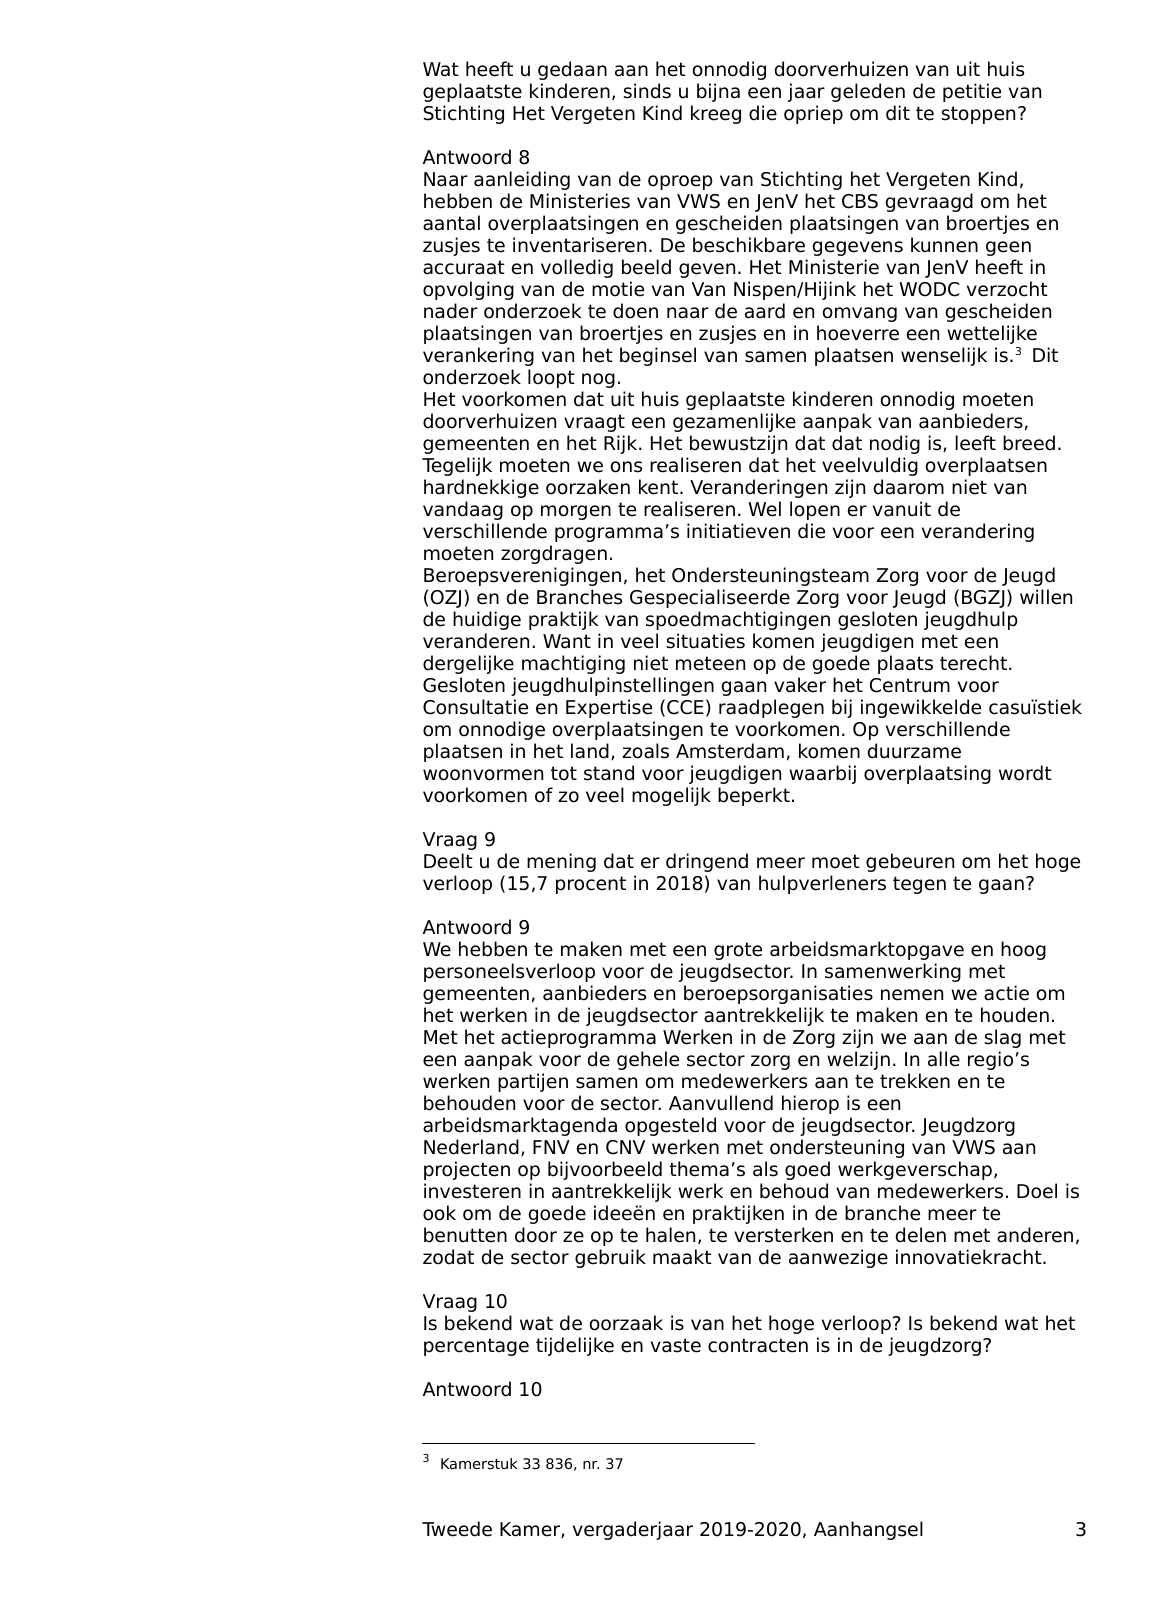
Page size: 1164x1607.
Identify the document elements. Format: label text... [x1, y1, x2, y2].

text Het voorkomen dat uit huis geplaatste kinderen onnodig moeten doorverhuizen vraagt een gezamenlijke aanpak van aanbieders, gemeenten en het Rijk. Het bewustzijn dat dat nodig is, leeft breed. Tegelijk moeten we ons realiseren dat het veelvuldig overplaatsen hardnekkige oorzaken kent. Veranderingen zijn daarom niet van vandaag op morgen te realiseren. Wel lopen er vanuit de verschillende programma’s initiatieven die voor een verandering moeten zorgdragen. [422, 389, 1087, 565]
text Antwoord 9 [422, 917, 1087, 939]
text Antwoord 8 [422, 147, 1087, 169]
text Antwoord 10 [422, 1379, 1087, 1401]
text We hebben te maken met een grote arbeidsmarktopgave en hoog personeelsverloop voor de jeugdsector. In samenwerking met gemeenten, aanbieders en beroepsorganisaties nemen we actie om het werken in de jeugdsector aantrekkelijk te maken en te houden. Met het actieprogramma Werken in de Zorg zijn we aan de slag met een aanpak voor de gehele sector zorg en welzijn. In alle regio’s werken partijen samen om medewerkers aan te trekken en te behouden voor de sector. Aanvullend hierop is een arbeidsmarktagenda opgesteld voor de jeugdsector. Jeugdzorg Nederland, FNV en CNV werken met ondersteuning van VWS aan projecten op bijvoorbeeld thema’s als goed werkgeverschap, investeren in aantrekkelijk werk en behoud van medewerkers. Doel is ook om de goede ideeën en praktijken in de branche meer te benutten door ze op te halen, te versterken en te delen met anderen, zodat de sector gebruik maakt van de aanwezige innovatiekracht. [422, 939, 1087, 1268]
text Beroepsverenigingen, het Ondersteuningsteam Zorg voor de Jeugd (OZJ) en de Branches Gespecialiseerde Zorg voor Jeugd (BGZJ) willen de huidige praktijk van spoedmachtigingen gesloten jeugdhulp veranderen. Want in veel situaties komen jeugdigen met een dergelijke machtiging niet meteen op de goede plaats terecht. Gesloten jeugdhulpinstellingen gaan vaker het Centrum voor Consultatie en Expertise (CCE) raadplegen bij ingewikkelde casuïstiek om onnodige overplaatsingen te voorkomen. Op verschillende plaatsen in het land, zoals Amsterdam, komen duurzame woonvormen tot stand voor jeugdigen waarbij overplaatsing wordt voorkomen of zo veel mogelijk beperkt. [422, 565, 1087, 807]
text Kamerstuk 33 836, nr. 37 [422, 1452, 1087, 1474]
text Is bekend wat de oorzaak is van het hoge verloop? Is bekend wat het percentage tijdelijke en vaste contracten is in de jeugdzorg? [422, 1313, 1087, 1357]
text Deelt u de mening dat er dringend meer moet gebeuren om het hoge verloop (15,7 procent in 2018) van hulpverleners tegen te gaan? [422, 851, 1087, 895]
text Vraag 9 [422, 829, 1087, 851]
text Vraag 10 [422, 1291, 1087, 1313]
text Wat heeft u gedaan aan het onnodig doorverhuizen van uit huis geplaatste kinderen, sinds u bijna een jaar geleden de petitie van Stichting Het Vergeten Kind kreeg die opriep om dit te stoppen? [422, 59, 1087, 125]
text Naar aanleiding van de oproep van Stichting het Vergeten Kind, hebben de Ministeries van VWS en JenV het CBS gevraagd om het aantal overplaatsingen en gescheiden plaatsingen van broertjes en zusjes te inventariseren. De beschikbare gegevens kunnen geen accuraat en volledig beeld geven. Het Ministerie van JenV heeft in opvolging van de motie van Van Nispen/Hijink het WODC verzocht nader onderzoek te doen naar de aard en omvang van gescheiden plaatsingen van broertjes en zusjes en in hoeverre een wettelijke verankering van het beginsel van samen plaatsen wenselijk is. Dit onderzoek loopt nog. [422, 169, 1087, 389]
